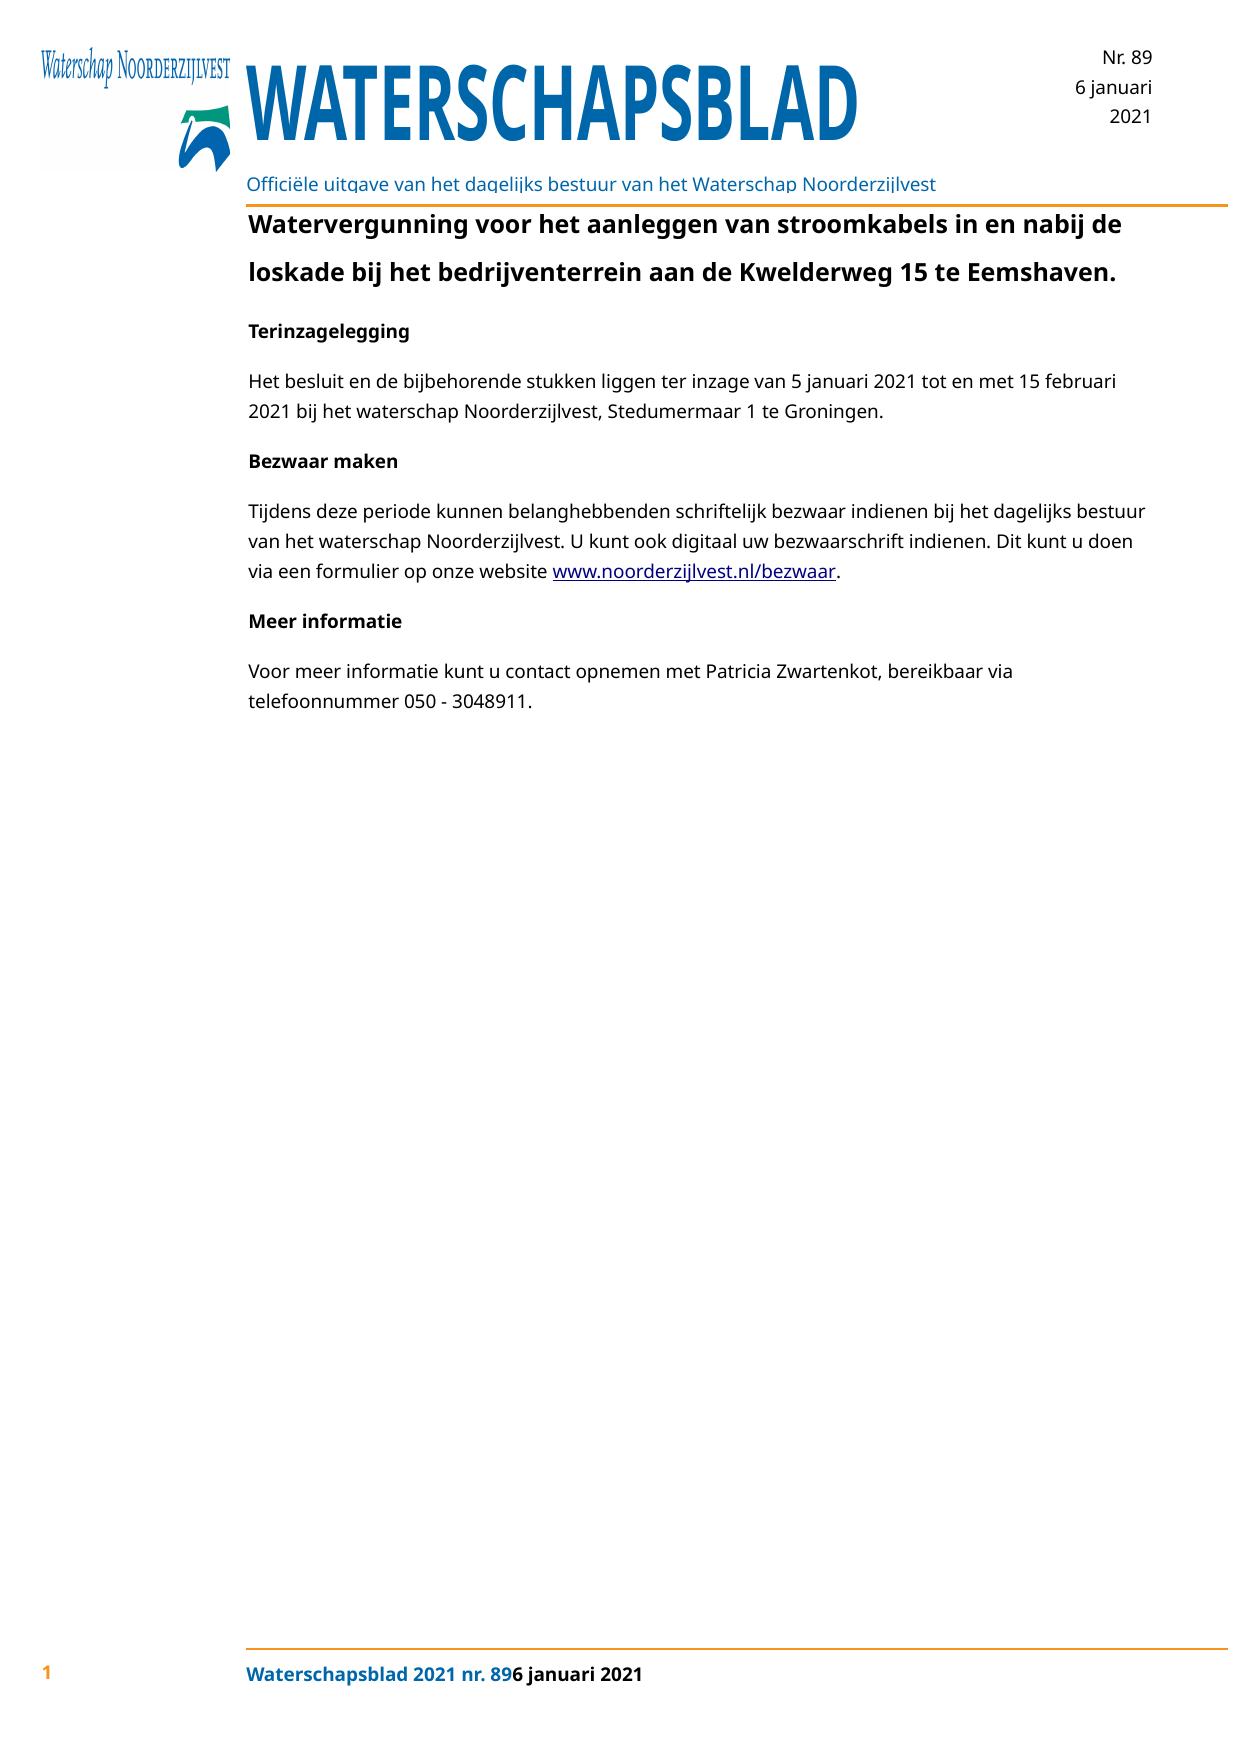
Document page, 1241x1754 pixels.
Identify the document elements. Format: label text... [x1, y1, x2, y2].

text Terinzagelegging [248, 318, 1152, 344]
text Watervergunning voor het aanleggen van stroomkabels in en nabij de loskade bij het bedrijventerrein aan de Kwelderweg 15 te Eemshaven. [248, 207, 1152, 288]
text Tijdens deze periode kunnen belanghebbenden schriftelijk bezwaar indienen bij het dagelijks bestuur van het waterschap Noorderzijlvest. U kunt ook digitaal uw bezwaarschrift indienen. Dit kunt u doen via een formulier op onze website www.noorderzijlvest.nl/bezwaar. [248, 499, 1152, 584]
text Voor meer informatie kunt u contact opnemen met Patricia Zwartenkot, bereikbaar via telefoonnummer 050 - 3048911. [248, 659, 1152, 714]
text Het besluit en de bijbehorende stukken liggen ter inzage van 5 januari 2021 tot en met 15 februari 2021 bij het waterschap Noorderzijlvest, Stedumermaar 1 te Groningen. [248, 368, 1152, 424]
text Bezwaar maken [248, 448, 1152, 474]
text Meer informatie [248, 608, 1152, 634]
picture [41, 47, 231, 172]
